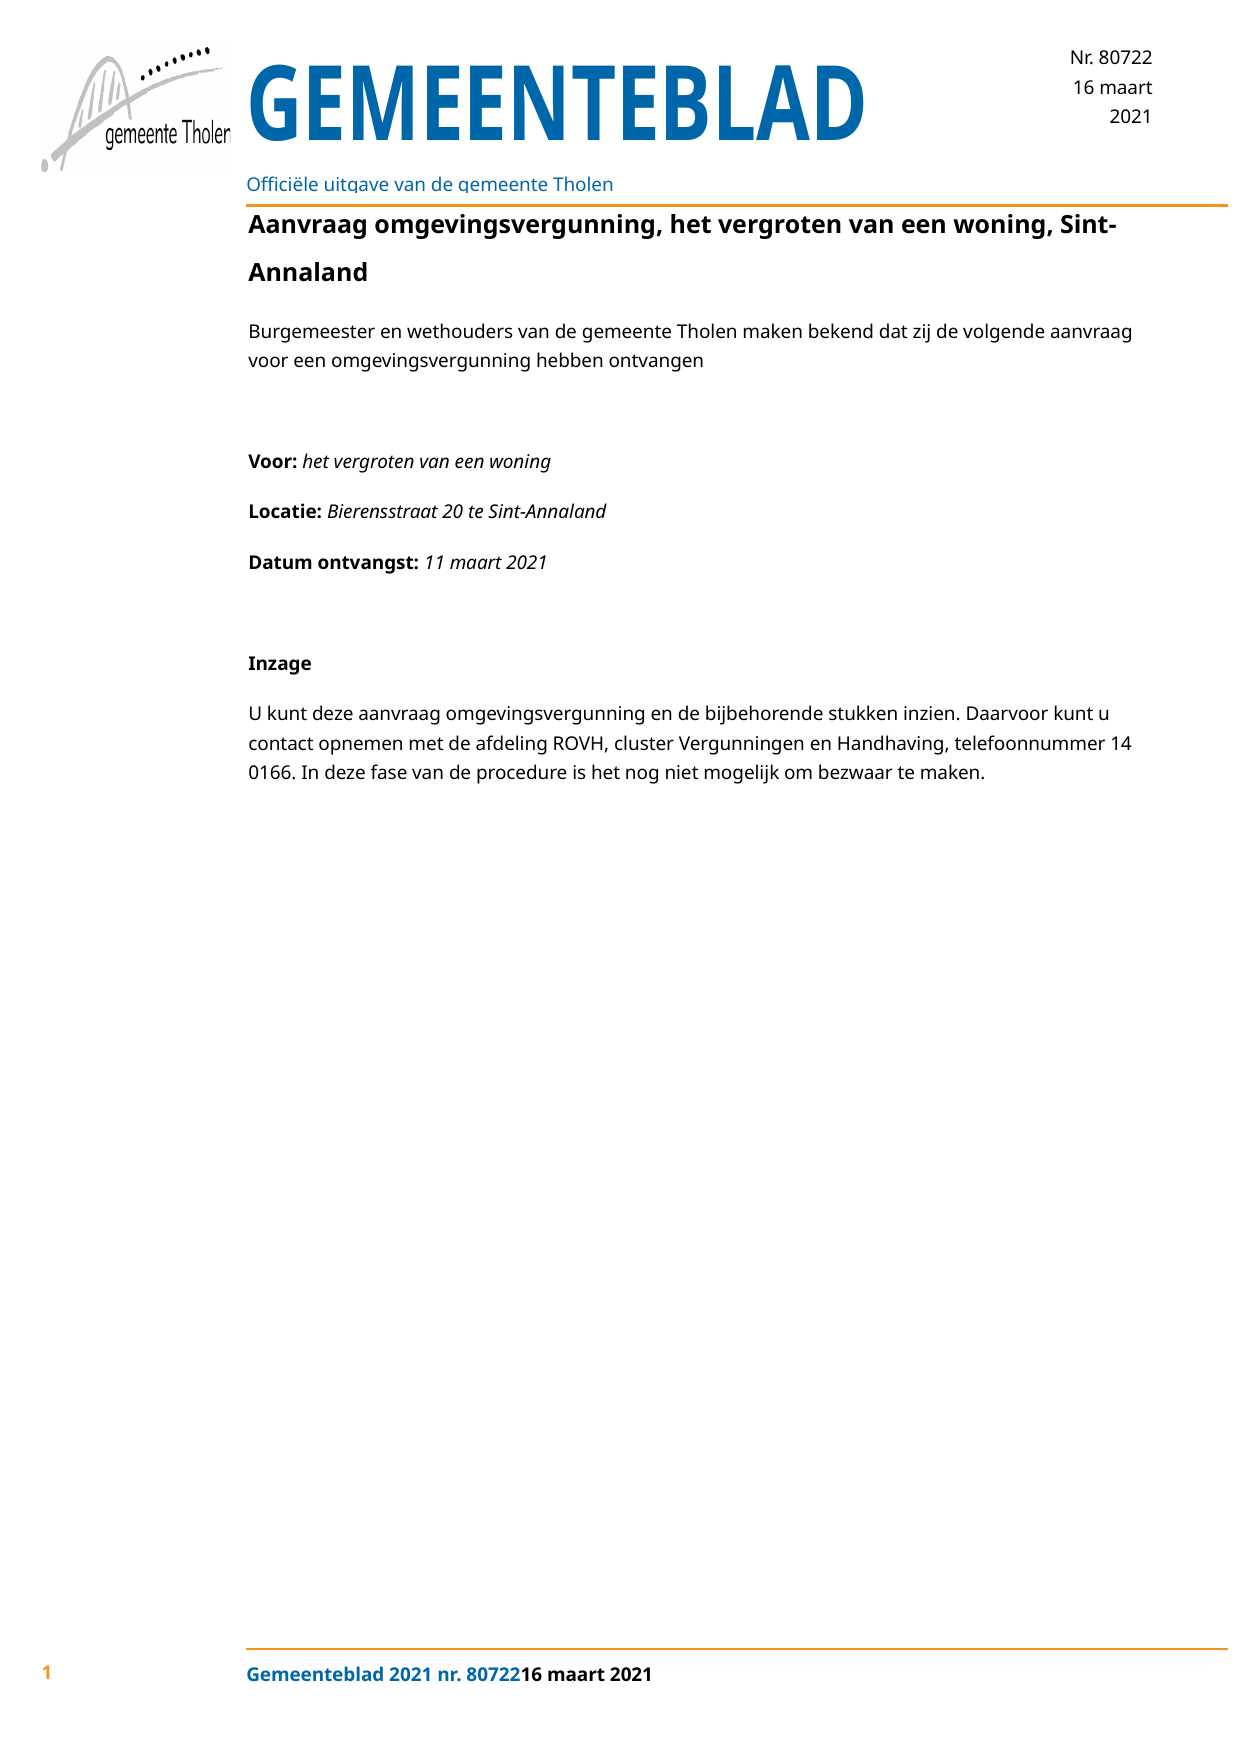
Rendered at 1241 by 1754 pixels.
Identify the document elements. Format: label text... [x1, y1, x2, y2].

text Inzage [248, 650, 1152, 676]
text Locatie: Bierensstraat 20 te Sint-Annaland [248, 499, 1152, 524]
picture [41, 47, 231, 172]
text Datum ontvangst: 11 maart 2021 [248, 549, 1152, 575]
text Voor: het vergroten van een woning [248, 448, 1152, 474]
text U kunt deze aanvraag omgevingsvergunning en de bijbehorende stukken inzien. Daarvoor kunt u contact opnemen met de afdeling ROVH, cluster Vergunningen en Handhaving, telefoonnummer 14 0166. In deze fase van de procedure is het nog niet mogelijk om bezwaar te maken. [248, 700, 1152, 785]
text Burgemeester en wethouders van de gemeente Tholen maken bekend dat zij de volgende aanvraag voor een omgevingsvergunning hebben ontvangen [248, 318, 1152, 373]
text Aanvraag omgevingsvergunning, het vergroten van een woning, Sint-Annaland [248, 207, 1152, 288]
